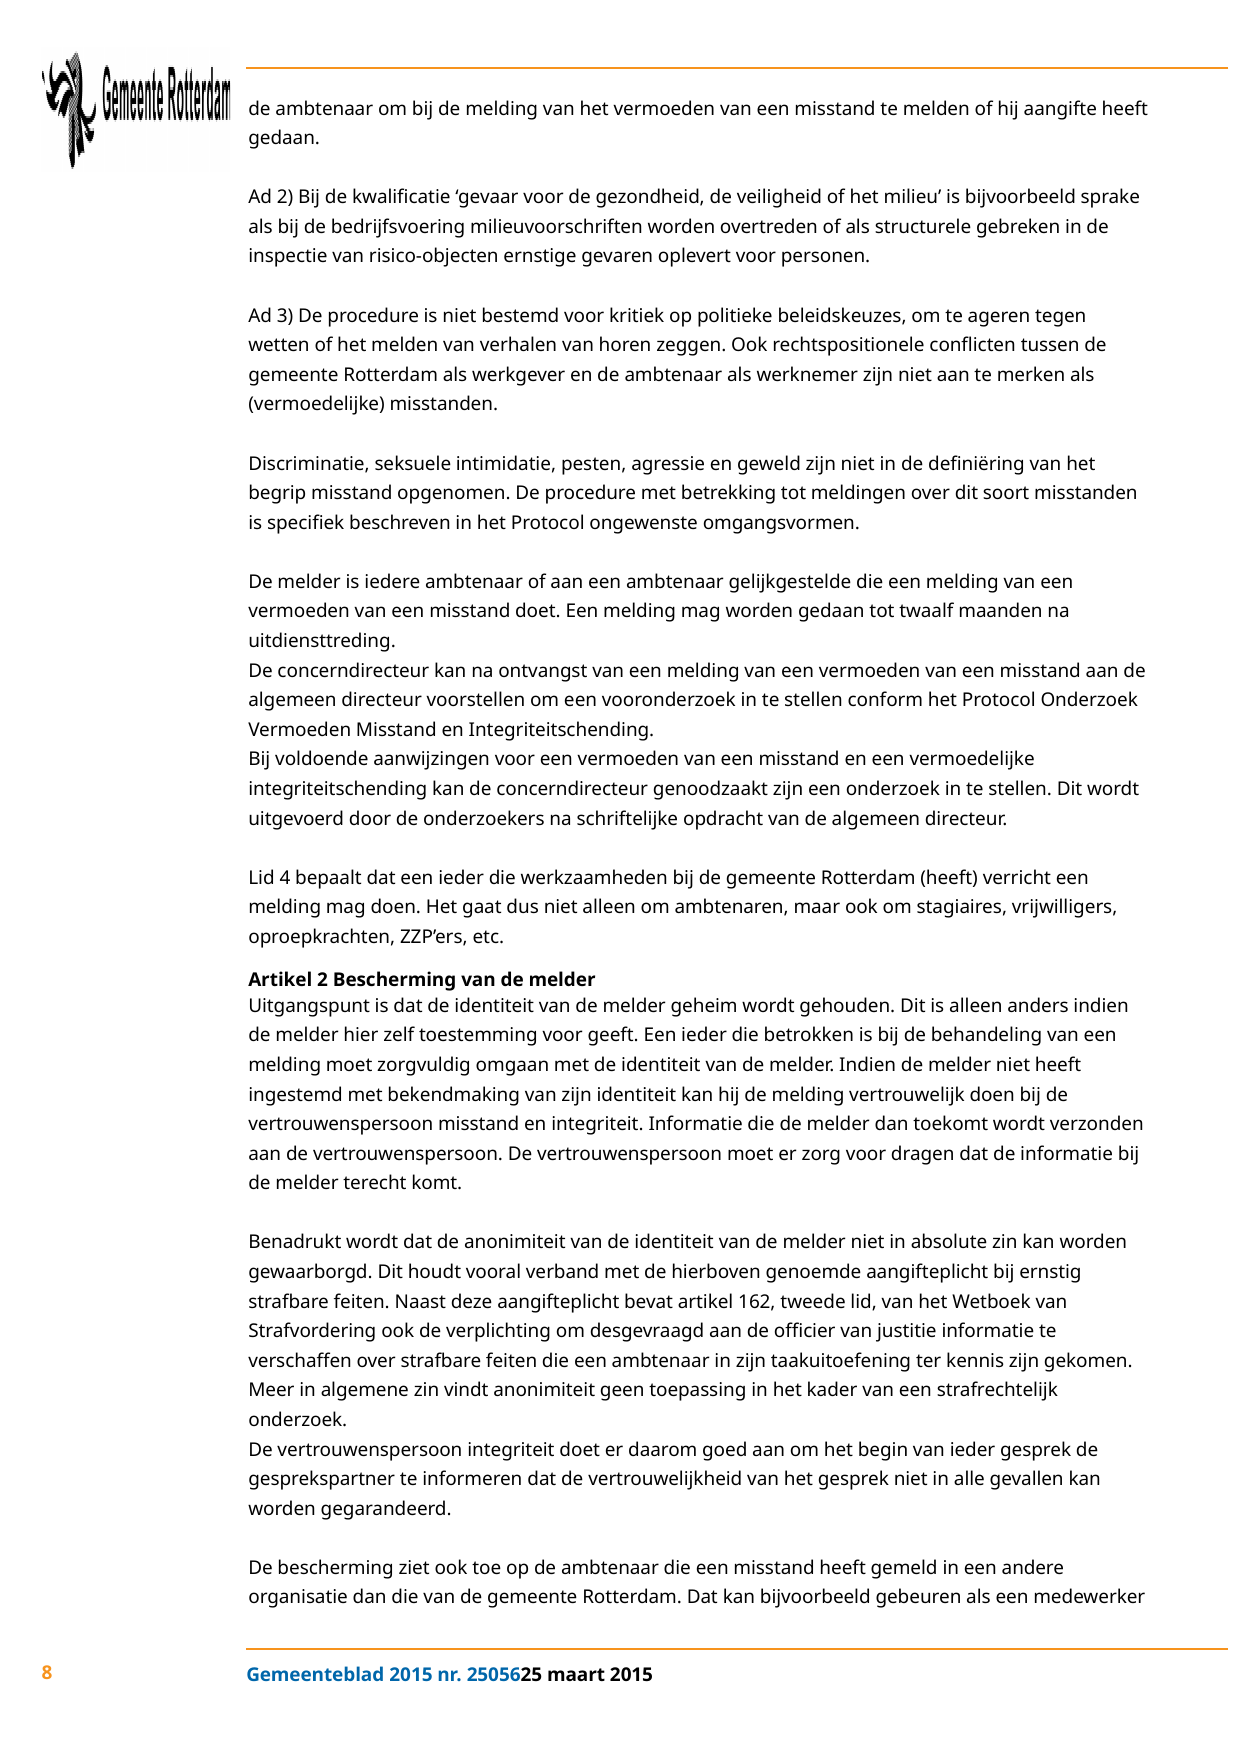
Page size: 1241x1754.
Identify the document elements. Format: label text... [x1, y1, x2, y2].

text Uitgangspunt is dat de identiteit van de melder geheim wordt gehouden. Dit is alleen anders indien de melder hier zelf toestemming voor geeft. Een ieder die betrokken is bij de behandeling van een melding moet zorgvuldig omgaan met de identiteit van de melder. Indien de melder niet heeft ingestemd met bekendmaking van zijn identiteit kan hij de melding vertrouwelijk doen bij de vertrouwenspersoon misstand en integriteit. Informatie die de melder dan toekomt wordt verzonden aan de vertrouwenspersoon. De vertrouwenspersoon moet er zorg voor dragen dat de informatie bij de melder terecht komt. [248, 992, 1152, 1195]
text Artikel 2 Bescherming van de melder [248, 966, 1152, 992]
text De bescherming ziet ook toe op de ambtenaar die een misstand heeft gemeld in een andere organisatie dan die van de gemeente Rotterdam. Dat kan bijvoorbeeld gebeuren als een medewerker [248, 1554, 1152, 1609]
text Benadrukt wordt dat de anonimiteit van de identiteit van de melder niet in absolute zin kan worden gewaarborgd. Dit houdt vooral verband met de hierboven genoemde aangifteplicht bij ernstig strafbare feiten. Naast deze aangifteplicht bevat artikel 162, tweede lid, van het Wetboek van Strafvordering ook de verplichting om desgevraagd aan de officier van justitie informatie te verschaffen over strafbare feiten die een ambtenaar in zijn taakuitoefening ter kennis zijn gekomen. Meer in algemene zin vindt anonimiteit geen toepassing in het kader van een strafrechtelijk onderzoek. [248, 1229, 1152, 1432]
text Discriminatie, seksuele intimidatie, pesten, agressie en geweld zijn niet in de definiëring van het begrip misstand opgenomen. De procedure met betrekking tot meldingen over dit soort misstanden is specifiek beschreven in het Protocol ongewenste omgangsvormen. [248, 450, 1152, 535]
text De melder is iedere ambtenaar of aan een ambtenaar gelijkgestelde die een melding van een vermoeden van een misstand doet. Een melding mag worden gedaan tot twaalf maanden na uitdiensttreding. [248, 568, 1152, 653]
text Ad 2) Bij de kwalificatie ‘gevaar voor de gezondheid, de veiligheid of het milieu’ is bijvoorbeeld sprake als bij de bedrijfsvoering milieuvoorschriften worden overtreden of als structurele gebreken in de inspectie van risico-objecten ernstige gevaren oplevert voor personen. [248, 183, 1152, 268]
text De vertrouwenspersoon integriteit doet er daarom goed aan om het begin van ieder gesprek de gesprekspartner te informeren dat de vertrouwelijkheid van het gesprek niet in alle gevallen kan worden gegarandeerd. [248, 1436, 1152, 1521]
text Bij voldoende aanwijzingen voor een vermoeden van een misstand en een vermoedelijke integriteitschending kan de concerndirecteur genoodzaakt zijn een onderzoek in te stellen. Dit wordt uitgevoerd door de onderzoekers na schriftelijke opdracht van de algemeen directeur. [248, 746, 1152, 831]
text De concerndirecteur kan na ontvangst van een melding van een vermoeden van een misstand aan de algemeen directeur voorstellen om een vooronderzoek in te stellen conform het Protocol Onderzoek Vermoeden Misstand en Integriteitschending. [248, 657, 1152, 742]
text Ad 3) De procedure is niet bestemd voor kritiek op politieke beleidskeuzes, om te ageren tegen wetten of het melden van verhalen van horen zeggen. Ook rechtspositionele conflicten tussen de gemeente Rotterdam als werkgever en de ambtenaar als werknemer zijn niet aan te merken als (vermoedelijke) misstanden. [248, 302, 1152, 416]
text de ambtenaar om bij de melding van het vermoeden van een misstand te melden of hij aangifte heeft gedaan. [248, 95, 1152, 150]
text Lid 4 bepaalt dat een ieder die werkzaamheden bij de gemeente Rotterdam (heeft) verricht een melding mag doen. Het gaat dus niet alleen om ambtenaren, maar ook om stagiaires, vrijwilligers, oproepkrachten, ZZP’ers, etc. [248, 864, 1152, 949]
picture [41, 47, 231, 172]
